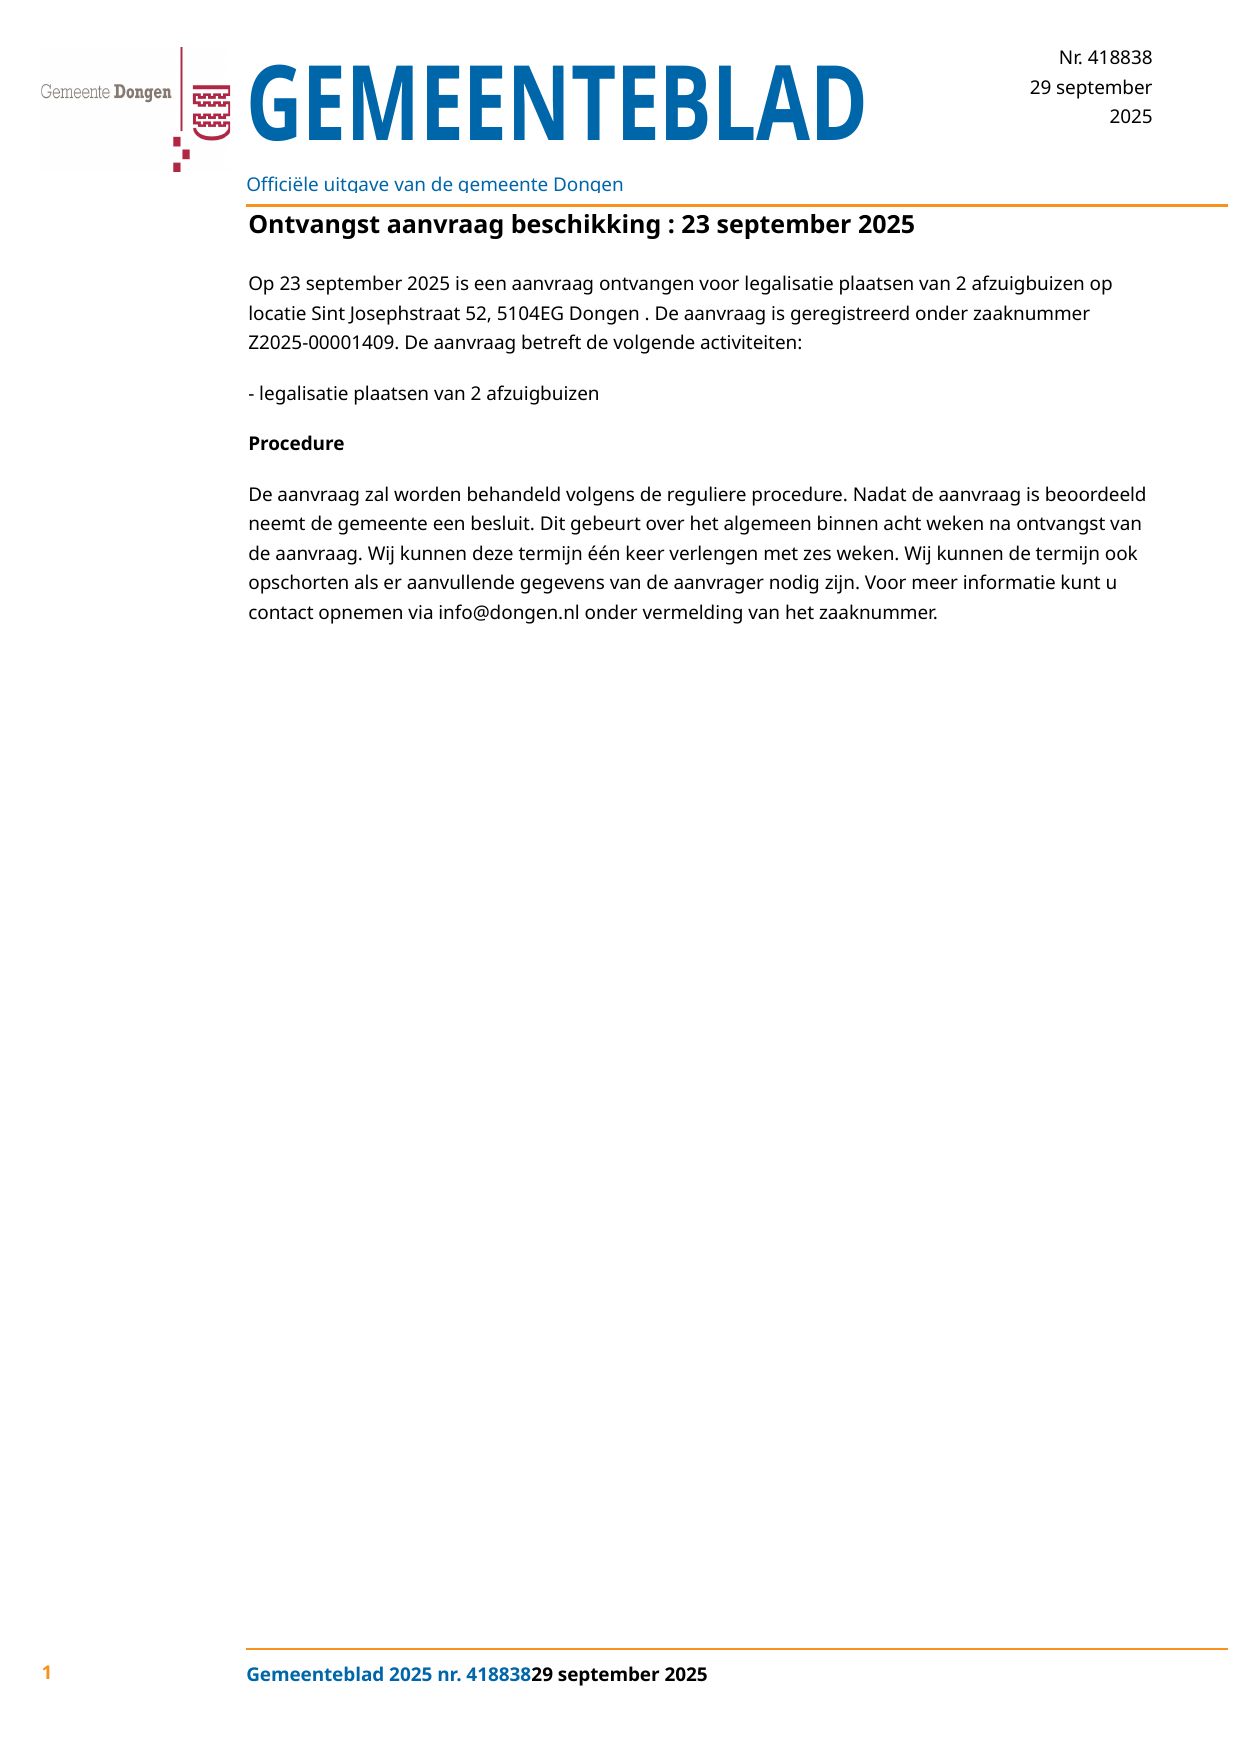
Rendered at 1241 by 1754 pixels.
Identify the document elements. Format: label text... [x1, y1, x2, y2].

text Op 23 september 2025 is een aanvraag ontvangen voor legalisatie plaatsen van 2 afzuigbuizen op locatie Sint Josephstraat 52, 5104EG Dongen . De aanvraag is geregistreerd onder zaaknummer Z2025-00001409. De aanvraag betreft de volgende activiteiten: [248, 270, 1152, 355]
text Procedure [248, 430, 1152, 456]
picture [41, 47, 231, 172]
text Ontvangst aanvraag beschikking : 23 september 2025 [248, 207, 1152, 241]
text De aanvraag zal worden behandeld volgens de reguliere procedure. Nadat de aanvraag is beoordeeld neemt de gemeente een besluit. Dit gebeurt over het algemeen binnen acht weken na ontvangst van de aanvraag. Wij kunnen deze termijn één keer verlengen met zes weken. Wij kunnen de termijn ook opschorten als er aanvullende gegevens van de aanvrager nodig zijn. Voor meer informatie kunt u contact opnemen via info@dongen.nl onder vermelding van het zaaknummer. [248, 481, 1152, 625]
text - legalisatie plaatsen van 2 afzuigbuizen [248, 380, 1152, 406]
